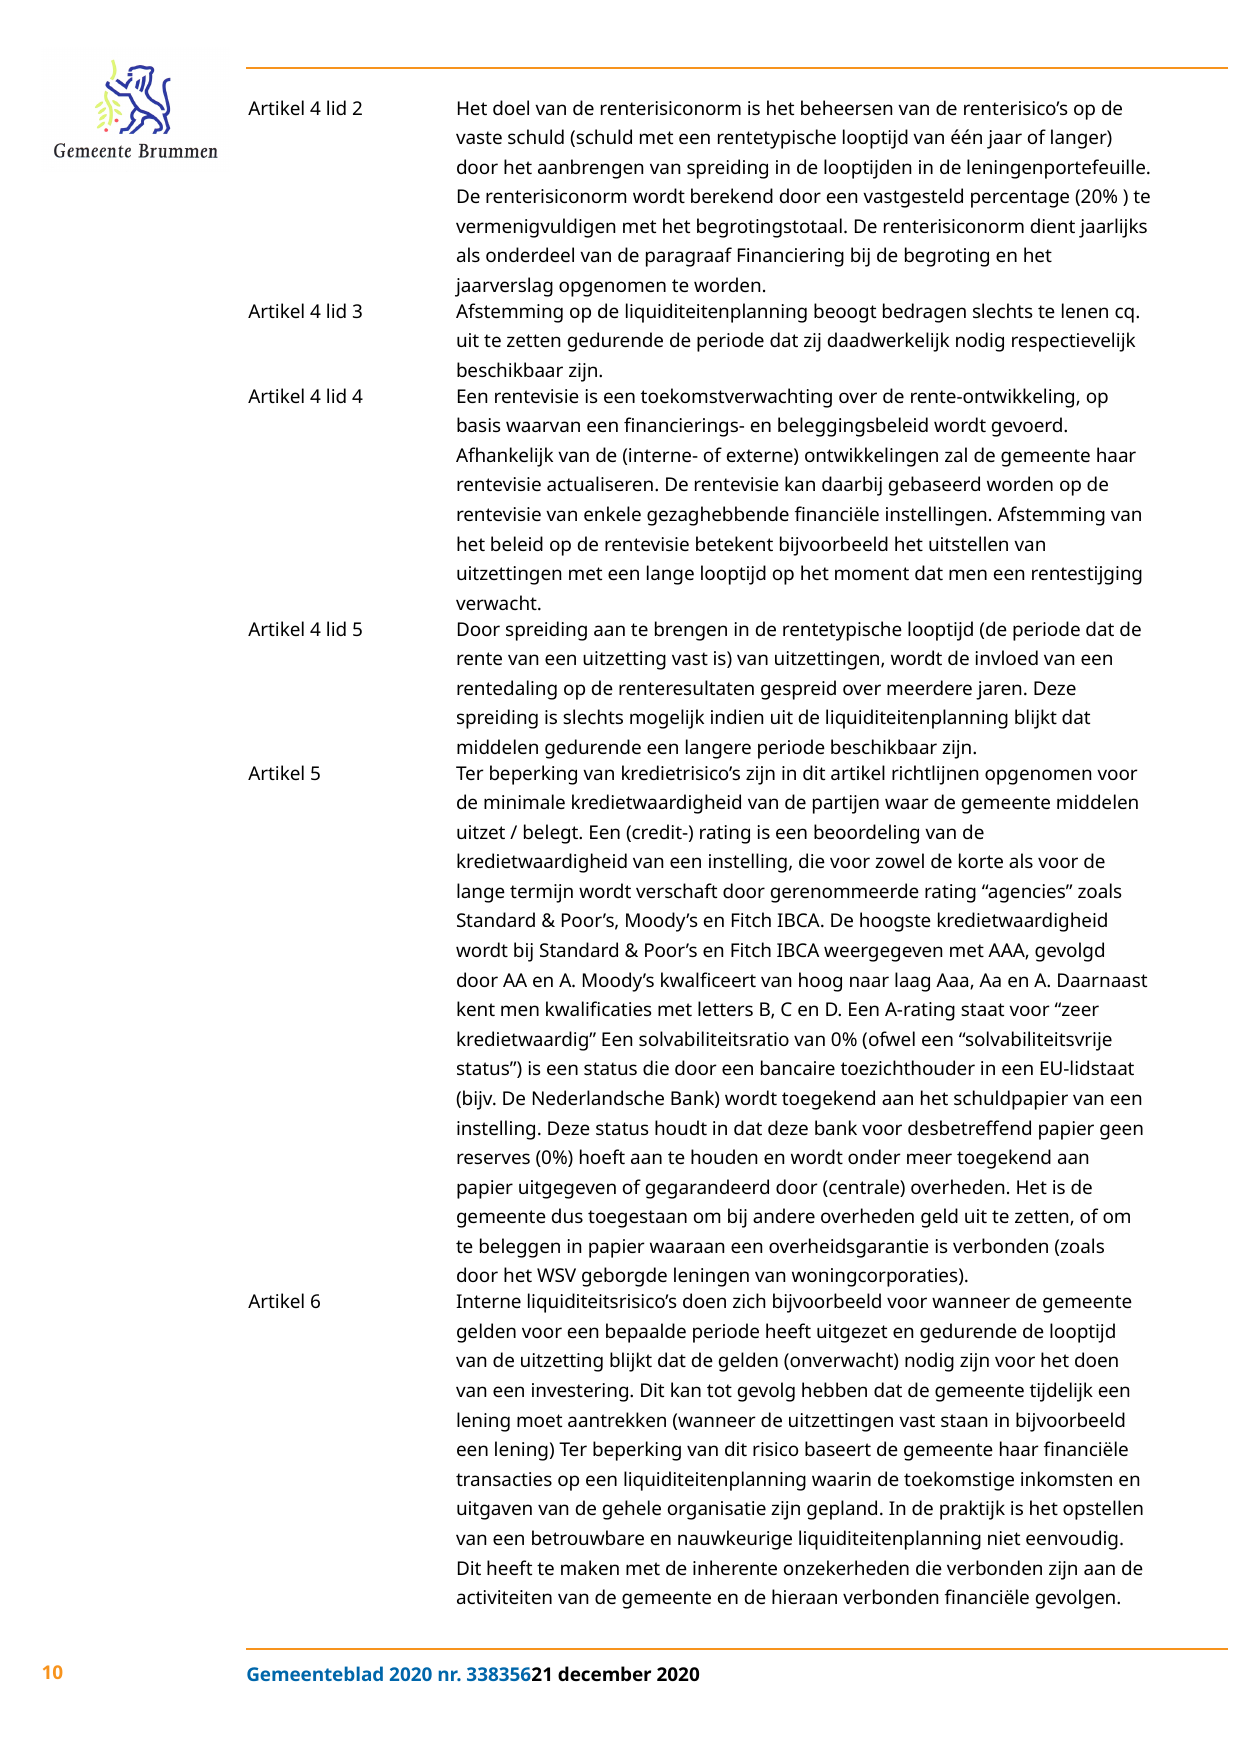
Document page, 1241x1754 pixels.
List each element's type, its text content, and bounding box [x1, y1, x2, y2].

table_cell Ter beperking van kredietrisico’s zijn in dit artikel richtlijnen opgenomen voor de minimale kredietwaardigheid van de partijen waar de gemeente middelen uitzet / belegt. Een (credit-) rating is een beoordeling van de kredietwaardigheid van een instelling, die voor zowel de korte als voor de lange termijn wordt verschaft door gerenommeerde rating “agencies” zoals Standard & Poor’s, Moody’s en Fitch IBCA. De hoogste kredietwaardigheid wordt bij Standard & Poor’s en Fitch IBCA weergegeven met AAA, gevolgd door AA en A. Moody’s kwalficeert van hoog naar laag Aaa, Aa en A. Daarnaast kent men kwalificaties met letters B, C en D. Een A-rating staat voor “zeer kredietwaardig” Een solvabiliteitsratio van 0% (ofwel een “solvabiliteitsvrije status”) is een status die door een bancaire toezichthouder in een EU-lidstaat (bijv. De Nederlandsche Bank) wordt toegekend aan het schuldpapier van een instelling. Deze status houdt in dat deze bank voor desbetreffend papier geen reserves (0%) hoeft aan te houden en wordt onder meer toegekend aan papier uitgegeven of gegarandeerd door (centrale) overheden. Het is de gemeente dus toegestaan om bij andere overheden geld uit te zetten, of om te beleggen in papier waaraan een overheidsgarantie is verbonden (zoals door het WSV geborgde leningen van woningcorporaties). [456, 760, 1152, 1288]
table_cell Artikel 5 [248, 760, 456, 1288]
table_cell Artikel 6 [248, 1289, 456, 1610]
table_cell Artikel 4 lid 4 [248, 383, 456, 616]
table_cell Artikel 4 lid 3 [248, 298, 456, 383]
picture [41, 47, 231, 172]
table_cell Interne liquiditeitsrisico’s doen zich bijvoorbeeld voor wanneer de gemeente gelden voor een bepaalde periode heeft uitgezet en gedurende de looptijd van de uitzetting blijkt dat de gelden (onverwacht) nodig zijn voor het doen van een investering. Dit kan tot gevolg hebben dat de gemeente tijdelijk een lening moet aantrekken (wanneer de uitzettingen vast staan in bijvoorbeeld een lening) Ter beperking van dit risico baseert de gemeente haar financiële transacties op een liquiditeitenplanning waarin de toekomstige inkomsten en uitgaven van de gehele organisatie zijn gepland. In de praktijk is het opstellen van een betrouwbare en nauwkeurige liquiditeitenplanning niet eenvoudig. Dit heeft te maken met de inherente onzekerheden die verbonden zijn aan de activiteiten van de gemeente en de hieraan verbonden financiële gevolgen. [456, 1289, 1152, 1610]
table_cell Een rentevisie is een toekomstverwachting over de rente-ontwikkeling, op basis waarvan een financierings- en beleggingsbeleid wordt gevoerd. Afhankelijk van de (interne- of externe) ontwikkelingen zal de gemeente haar rentevisie actualiseren. De rentevisie kan daarbij gebaseerd worden op de rentevisie van enkele gezaghebbende financiële instellingen. Afstemming van het beleid op de rentevisie betekent bijvoorbeeld het uitstellen van uitzettingen met een lange looptijd op het moment dat men een rentestijging verwacht. [456, 383, 1152, 616]
table_cell Afstemming op de liquiditeitenplanning beoogt bedragen slechts te lenen cq. uit te zetten gedurende de periode dat zij daadwerkelijk nodig respectievelijk beschikbaar zijn. [456, 298, 1152, 383]
table_cell Door spreiding aan te brengen in de rentetypische looptijd (de periode dat de rente van een uitzetting vast is) van uitzettingen, wordt de invloed van een rentedaling op de renteresultaten gespreid over meerdere jaren. Deze spreiding is slechts mogelijk indien uit de liquiditeitenplanning blijkt dat middelen gedurende een langere periode beschikbaar zijn. [456, 616, 1152, 760]
table_cell Artikel 4 lid 5 [248, 616, 456, 760]
table_cell Het doel van de renterisiconorm is het beheersen van de renterisico’s op de vaste schuld (schuld met een rentetypische looptijd van één jaar of langer) door het aanbrengen van spreiding in de looptijden in de leningenportefeuille. De renterisiconorm wordt berekend door een vastgesteld percentage (20% ) te vermenigvuldigen met het begrotingstotaal. De renterisiconorm dient jaarlijks als onderdeel van de paragraaf Financiering bij de begroting en het jaarverslag opgenomen te worden. [456, 95, 1152, 298]
table_cell Artikel 4 lid 2 [248, 95, 456, 298]
